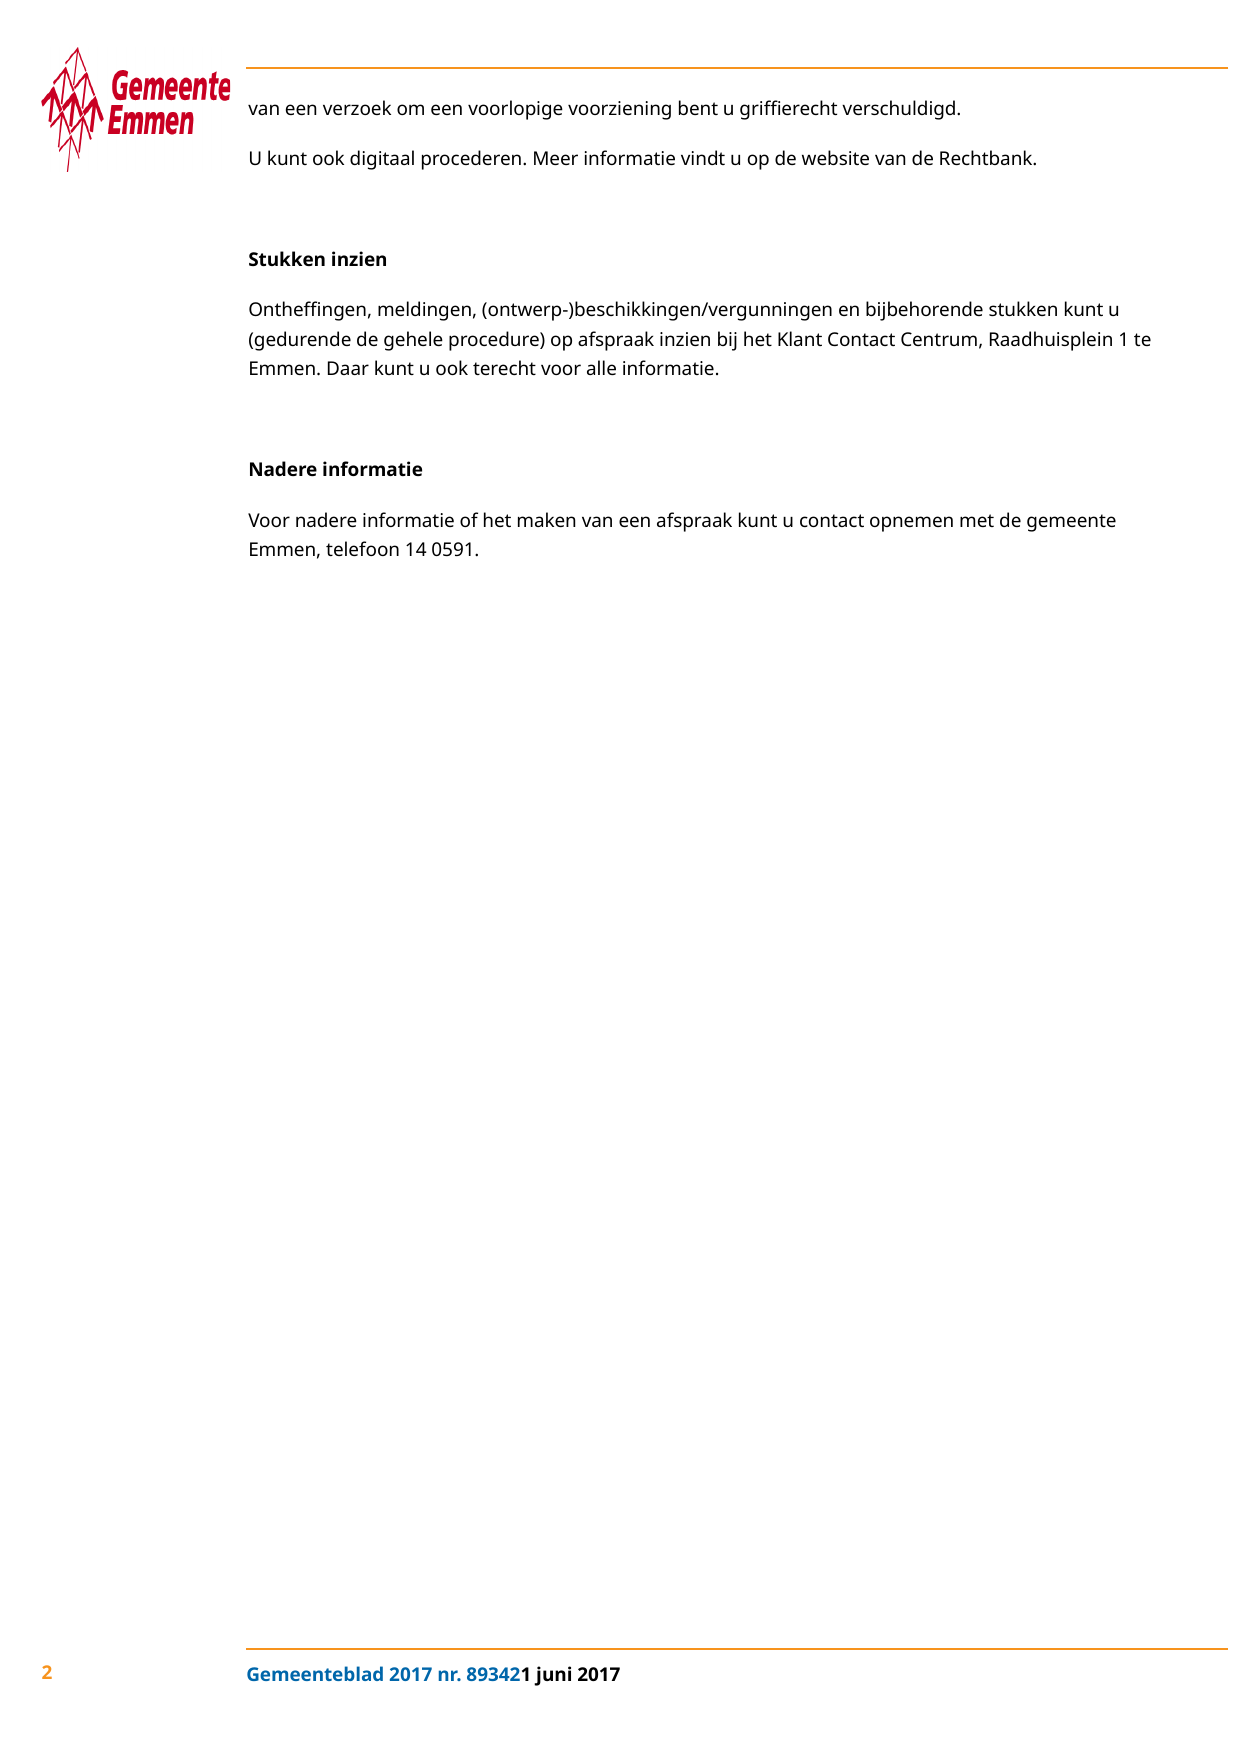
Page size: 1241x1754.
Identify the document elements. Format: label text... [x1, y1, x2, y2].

text U kunt ook digitaal procederen. Meer informatie vindt u op de website van de Rechtbank. [248, 145, 1152, 171]
text Voor nadere informatie of het maken van een afspraak kunt u contact opnemen met de gemeente Emmen, telefoon 14 0591. [248, 507, 1152, 562]
text Nadere informatie [248, 456, 1152, 482]
text van een verzoek om een voorlopige voorziening bent u griffierecht verschuldigd. [248, 95, 1152, 121]
picture [41, 47, 231, 172]
text Ontheffingen, meldingen, (ontwerp-)beschikkingen/vergunningen en bijbehorende stukken kunt u (gedurende de gehele procedure) op afspraak inzien bij het Klant Contact Centrum, Raadhuisplein 1 te Emmen. Daar kunt u ook terecht voor alle informatie. [248, 296, 1152, 381]
text Stukken inzien [248, 246, 1152, 272]
